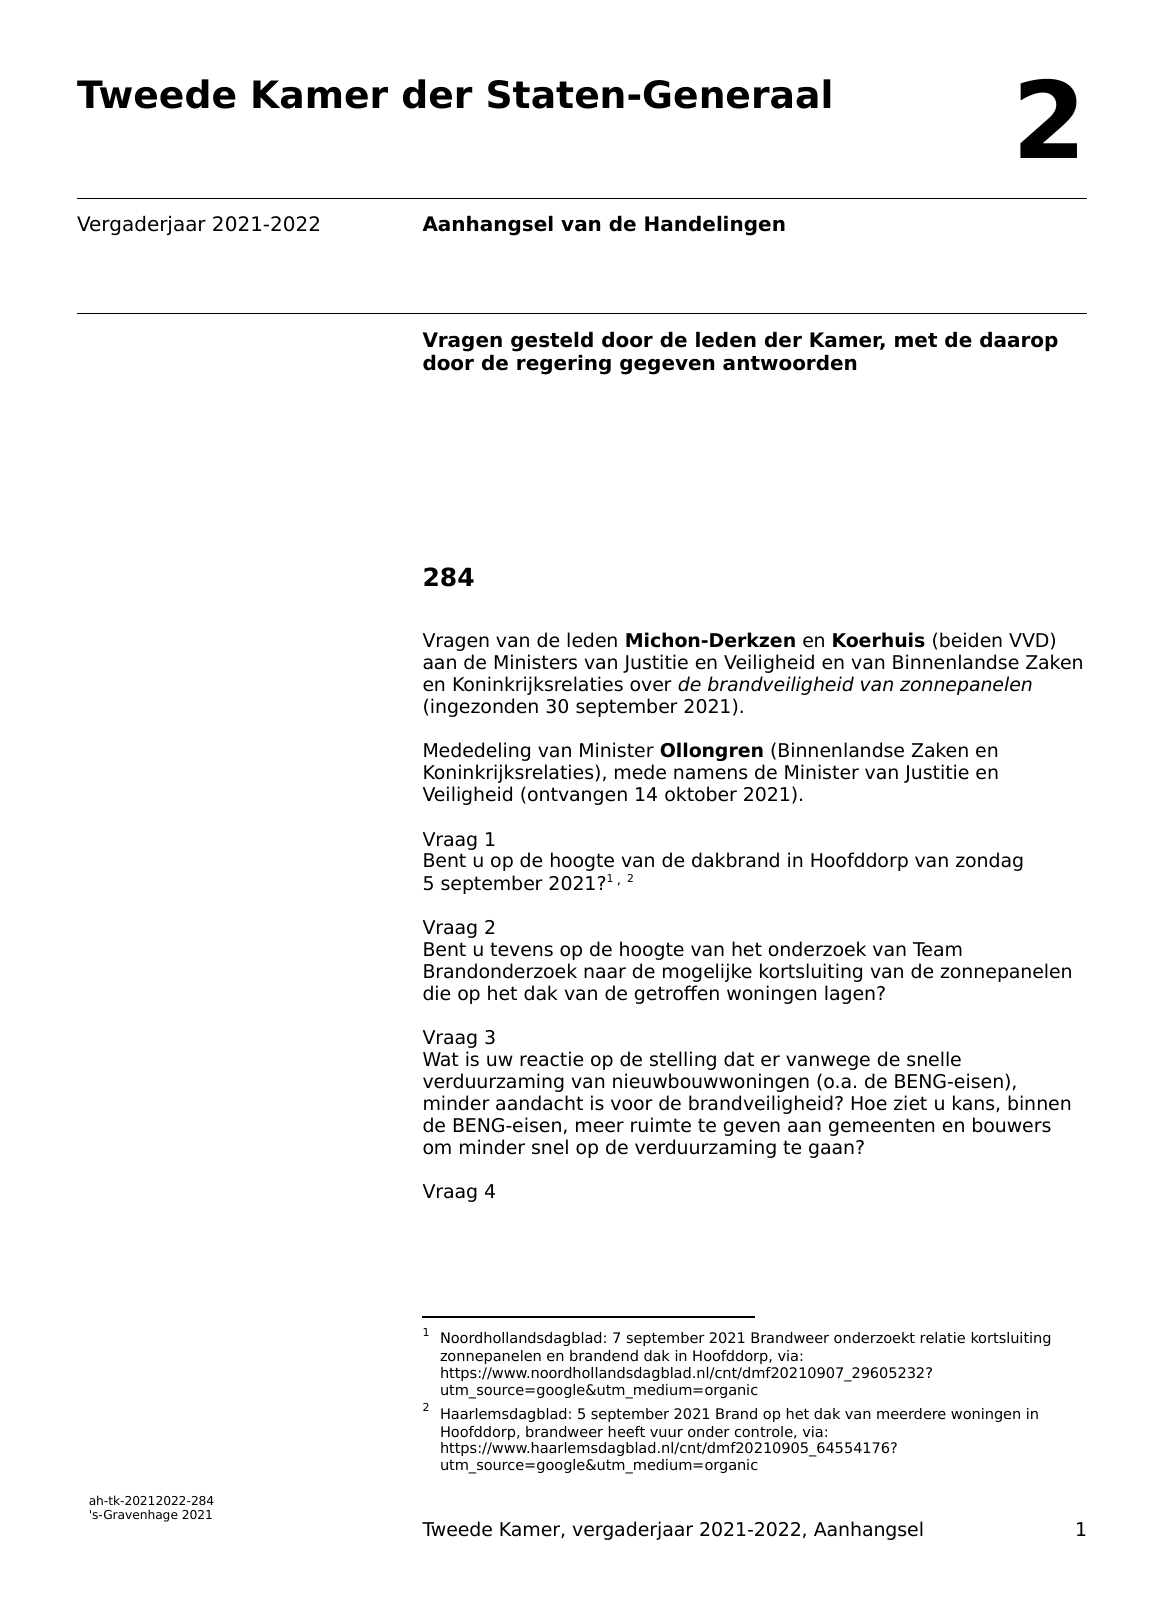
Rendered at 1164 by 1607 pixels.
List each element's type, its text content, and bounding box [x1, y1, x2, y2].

text 284 [422, 563, 1087, 592]
table_cell Vragen gesteld door de leden der Kamer, met de daarop door de regering gegeven antwoorden [422, 314, 1087, 375]
text ah-tk-20212022-284 [88, 1494, 323, 1508]
text Vraag 1 [422, 828, 1087, 850]
text Mededeling van Minister Ollongren (Binnenlandse Zaken en Koninkrijksrelaties), mede namens de Minister van Justitie en Veiligheid (ontvangen 14 oktober 2021). [422, 740, 1087, 806]
text Noordhollandsdagblad: 7 september 2021 Brandweer onderzoekt relatie kortsluiting zonnepanelen en brandend dak in Hoofddorp, via: https://www.noordhollandsdagblad.nl/cnt/dmf20210907_29605232?utm_source=google&utm_medium=organic [422, 1326, 1087, 1399]
table_header Tweede Kamer der Staten-Generaal [77, 59, 886, 198]
table_header 2 [886, 59, 1087, 198]
table_cell Vergaderjaar 2021-2022 [77, 199, 422, 313]
text Bent u op de hoogte van de dakbrand in Hoofddorp van zondag 5 september 2021?, [422, 850, 1087, 894]
text Vragen van de leden Michon-Derkzen en Koerhuis (beiden VVD) aan de Ministers van Justitie en Veiligheid en van Binnenlandse Zaken en Koninkrijksrelaties over de brandveiligheid van zonnepanelen (ingezonden 30 september 2021). [422, 630, 1087, 718]
text Haarlemsdagblad: 5 september 2021 Brand op het dak van meerdere woningen in Hoofddorp, brandweer heeft vuur onder controle, via: https://www.haarlemsdagblad.nl/cnt/dmf20210905_64554176?utm_source=google&utm_medium=organic [422, 1402, 1087, 1474]
text Vraag 3 [422, 1027, 1087, 1049]
text Vraag 2 [422, 917, 1087, 938]
table_cell Aanhangsel van de Handelingen [422, 199, 1087, 313]
text Vraag 4 [422, 1181, 1087, 1203]
text Wat is uw reactie op de stelling dat er vanwege de snelle verduurzaming van nieuwbouwwoningen (o.a. de BENG-eisen), minder aandacht is voor de brandveiligheid? Hoe ziet u kans, binnen de BENG-eisen, meer ruimte te geven aan gemeenten en bouwers om minder snel op de verduurzaming te gaan? [422, 1049, 1087, 1158]
text 's-Gravenhage 2021 [88, 1508, 323, 1522]
table_cell [77, 314, 422, 375]
text Bent u tevens op de hoogte van het onderzoek van Team Brandonderzoek naar de mogelijke kortsluiting van de zonnepanelen die op het dak van de getroffen woningen lagen? [422, 938, 1087, 1004]
